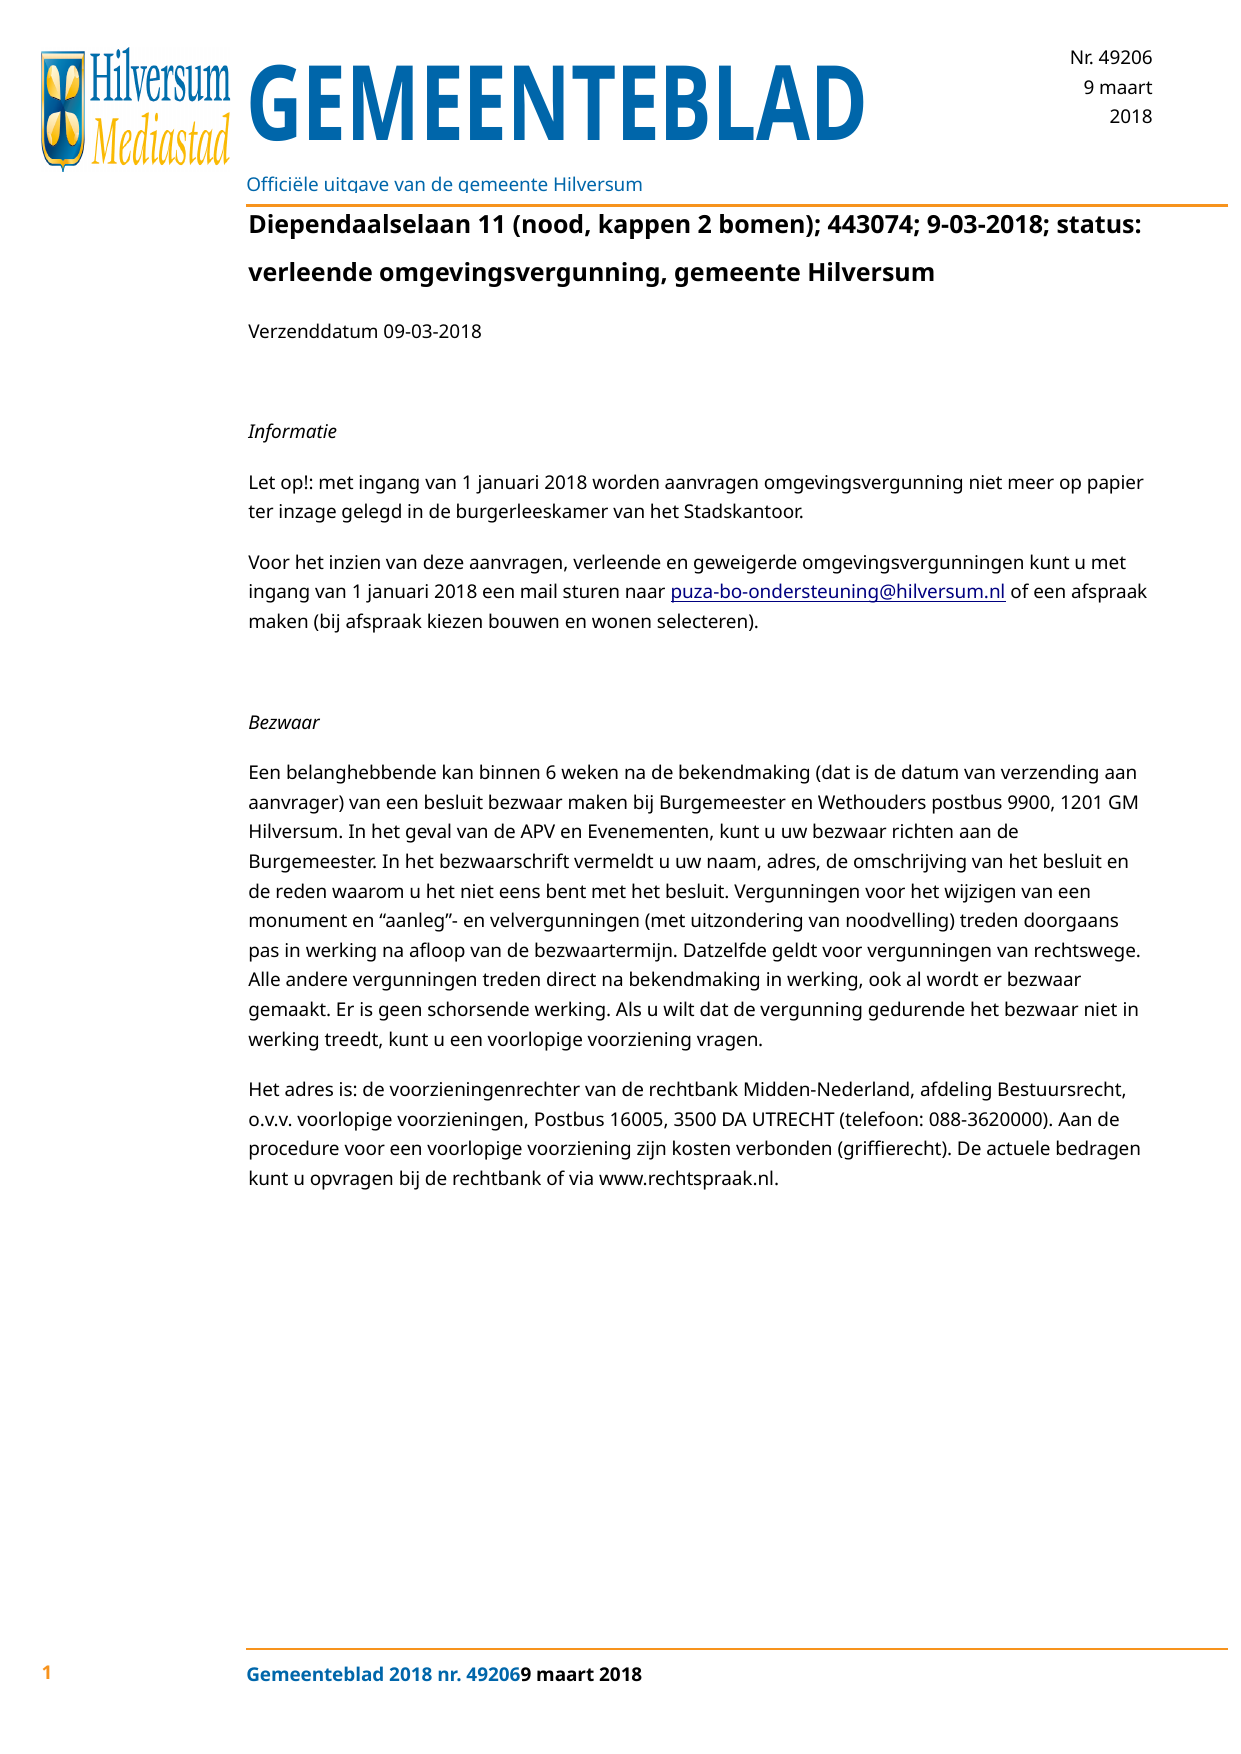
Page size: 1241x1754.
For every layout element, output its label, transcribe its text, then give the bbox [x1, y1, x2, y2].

text Een belanghebbende kan binnen 6 weken na de bekendmaking (dat is de datum van verzending aan aanvrager) van een besluit bezwaar maken bij Burgemeester en Wethouders postbus 9900, 1201 GM Hilversum. In het geval van de APV en Evenementen, kunt u uw bezwaar richten aan de Burgemeester. In het bezwaarschrift vermeldt u uw naam, adres, de omschrijving van het besluit en de reden waarom u het niet eens bent met het besluit. Vergunningen voor het wijzigen van een monument en “aanleg”- en velvergunningen (met uitzondering van noodvelling) treden doorgaans pas in werking na afloop van de bezwaartermijn. Datzelfde geldt voor vergunningen van rechtswege. Alle andere vergunningen treden direct na bekendmaking in werking, ook al wordt er bezwaar gemaakt. Er is geen schorsende werking. Als u wilt dat de vergunning gedurende het bezwaar niet in werking treedt, kunt u een voorlopige voorziening vragen. [248, 759, 1152, 1052]
text Diependaalselaan 11 (nood, kappen 2 bomen); 443074; 9-03-2018; status: verleende omgevingsvergunning, gemeente Hilversum [248, 207, 1152, 288]
text Informatie [248, 419, 1152, 444]
text Het adres is: de voorzieningenrechter van de rechtbank Midden-Nederland, afdeling Bestuursrecht, o.v.v. voorlopige voorzieningen, Postbus 16005, 3500 DA UTRECHT (telefoon: 088-3620000). Aan de procedure voor een voorlopige voorziening zijn kosten verbonden (griffierecht). De actuele bedragen kunt u opvragen bij de rechtbank of via www.rechtspraak.nl. [248, 1076, 1152, 1191]
text Verzenddatum 09-03-2018 [248, 318, 1152, 344]
text Bezwaar [248, 709, 1152, 735]
picture [41, 47, 231, 172]
text Voor het inzien van deze aanvragen, verleende en geweigerde omgevingsvergunningen kunt u met ingang van 1 januari 2018 een mail sturen naar puza-bo-ondersteuning@hilversum.nl of een afspraak maken (bij afspraak kiezen bouwen en wonen selecteren). [248, 549, 1152, 634]
text Let op!: met ingang van 1 januari 2018 worden aanvragen omgevingsvergunning niet meer op papier ter inzage gelegd in de burgerleeskamer van het Stadskantoor. [248, 469, 1152, 524]
